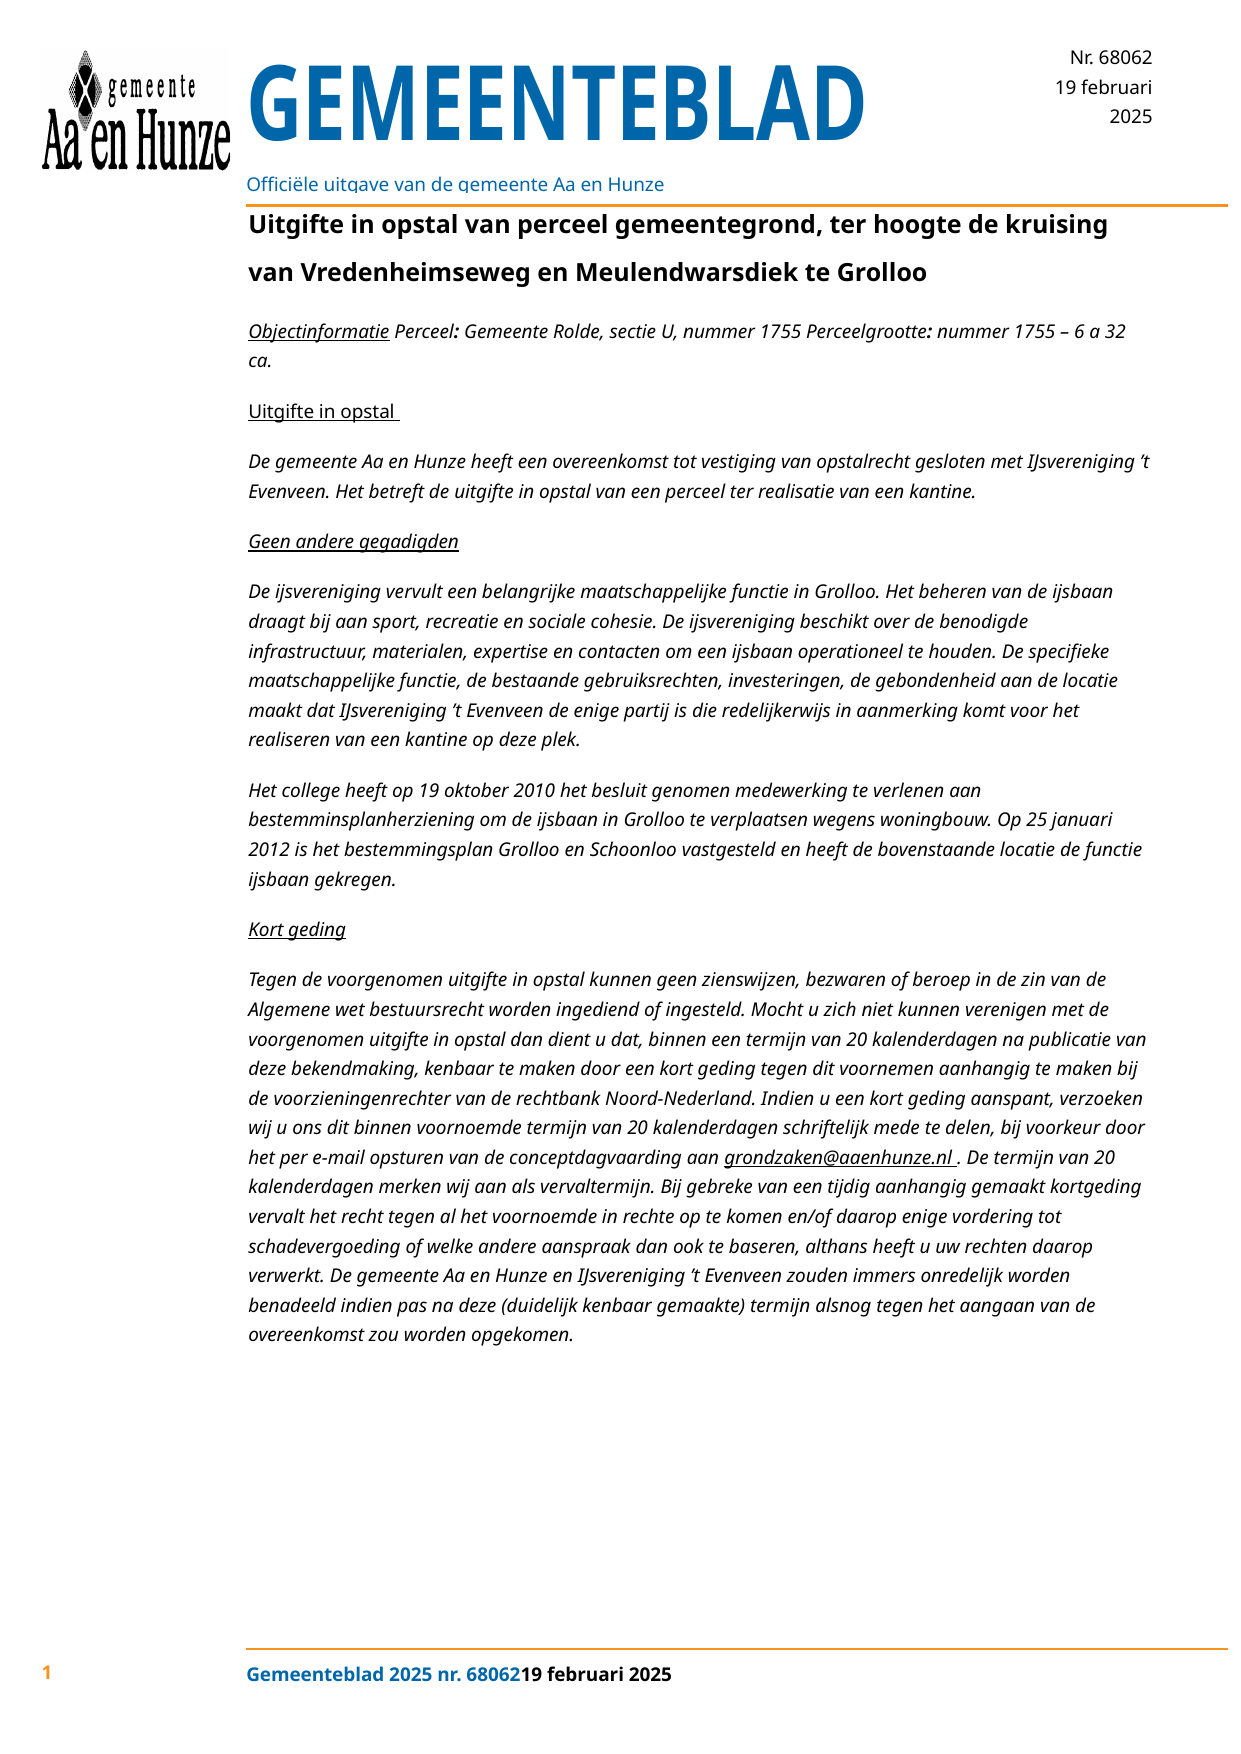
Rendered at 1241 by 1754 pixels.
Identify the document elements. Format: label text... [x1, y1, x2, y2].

text Uitgifte in opstal van perceel gemeentegrond, ter hoogte de kruising van Vredenheimseweg en Meulendwarsdiek te Grolloo [248, 207, 1152, 288]
text Uitgifte in opstal [248, 398, 1152, 424]
text Het college heeft op 19 oktober 2010 het besluit genomen medewerking te verlenen aan bestemminsplanherziening om de ijsbaan in Grolloo te verplaatsen wegens woningbouw. Op 25 januari 2012 is het bestemmingsplan Grolloo en Schoonloo vastgesteld en heeft de bovenstaande locatie de functie ijsbaan gekregen. [248, 777, 1152, 892]
text De gemeente Aa en Hunze heeft een overeenkomst tot vestiging van opstalrecht gesloten met IJsvereniging ’t Evenveen. Het betreft de uitgifte in opstal van een perceel ter realisatie van een kantine. [248, 448, 1152, 504]
text De ijsvereniging vervult een belangrijke maatschappelijke functie in Grolloo. Het beheren van de ijsbaan draagt bij aan sport, recreatie en sociale cohesie. De ijsvereniging beschikt over de benodigde infrastructuur, materialen, expertise en contacten om een ijsbaan operationeel te houden. De specifieke maatschappelijke functie, de bestaande gebruiksrechten, investeringen, de gebondenheid aan de locatie maakt dat IJsvereniging ’t Evenveen de enige partij is die redelijkerwijs in aanmerking komt voor het realiseren van een kantine op deze plek. [248, 579, 1152, 752]
picture [41, 47, 231, 172]
text Tegen de voorgenomen uitgifte in opstal kunnen geen zienswijzen, bezwaren of beroep in de zin van de Algemene wet bestuursrecht worden ingediend of ingesteld. Mocht u zich niet kunnen verenigen met de voorgenomen uitgifte in opstal dan dient u dat, binnen een termijn van 20 kalenderdagen na publicatie van deze bekendmaking, kenbaar te maken door een kort geding tegen dit voornemen aanhangig te maken bij de voorzieningenrechter van de rechtbank Noord-Nederland. Indien u een kort geding aanspant, verzoeken wij u ons dit binnen voornoemde termijn van 20 kalenderdagen schriftelijk mede te delen, bij voorkeur door het per e-mail opsturen van de conceptdagvaarding aan grondzaken@aaenhunze.nl . De termijn van 20 kalenderdagen merken wij aan als vervaltermijn. Bij gebreke van een tijdig aanhangig gemaakt kortgeding vervalt het recht tegen al het voornoemde in rechte op te komen en/of daarop enige vordering tot schadevergoeding of welke andere aanspraak dan ook te baseren, althans heeft u uw rechten daarop verwerkt. De gemeente Aa en Hunze en IJsvereniging ’t Evenveen zouden immers onredelijk worden benadeeld indien pas na deze (duidelijk kenbaar gemaakte) termijn alsnog tegen het aangaan van de overeenkomst zou worden opgekomen. [248, 967, 1152, 1347]
text Objectinformatie Perceel: Gemeente Rolde, sectie U, nummer 1755 Perceelgrootte: nummer 1755 – 6 a 32 ca. [248, 318, 1152, 373]
text Kort geding [248, 916, 1152, 942]
text Geen andere gegadigden [248, 528, 1152, 554]
